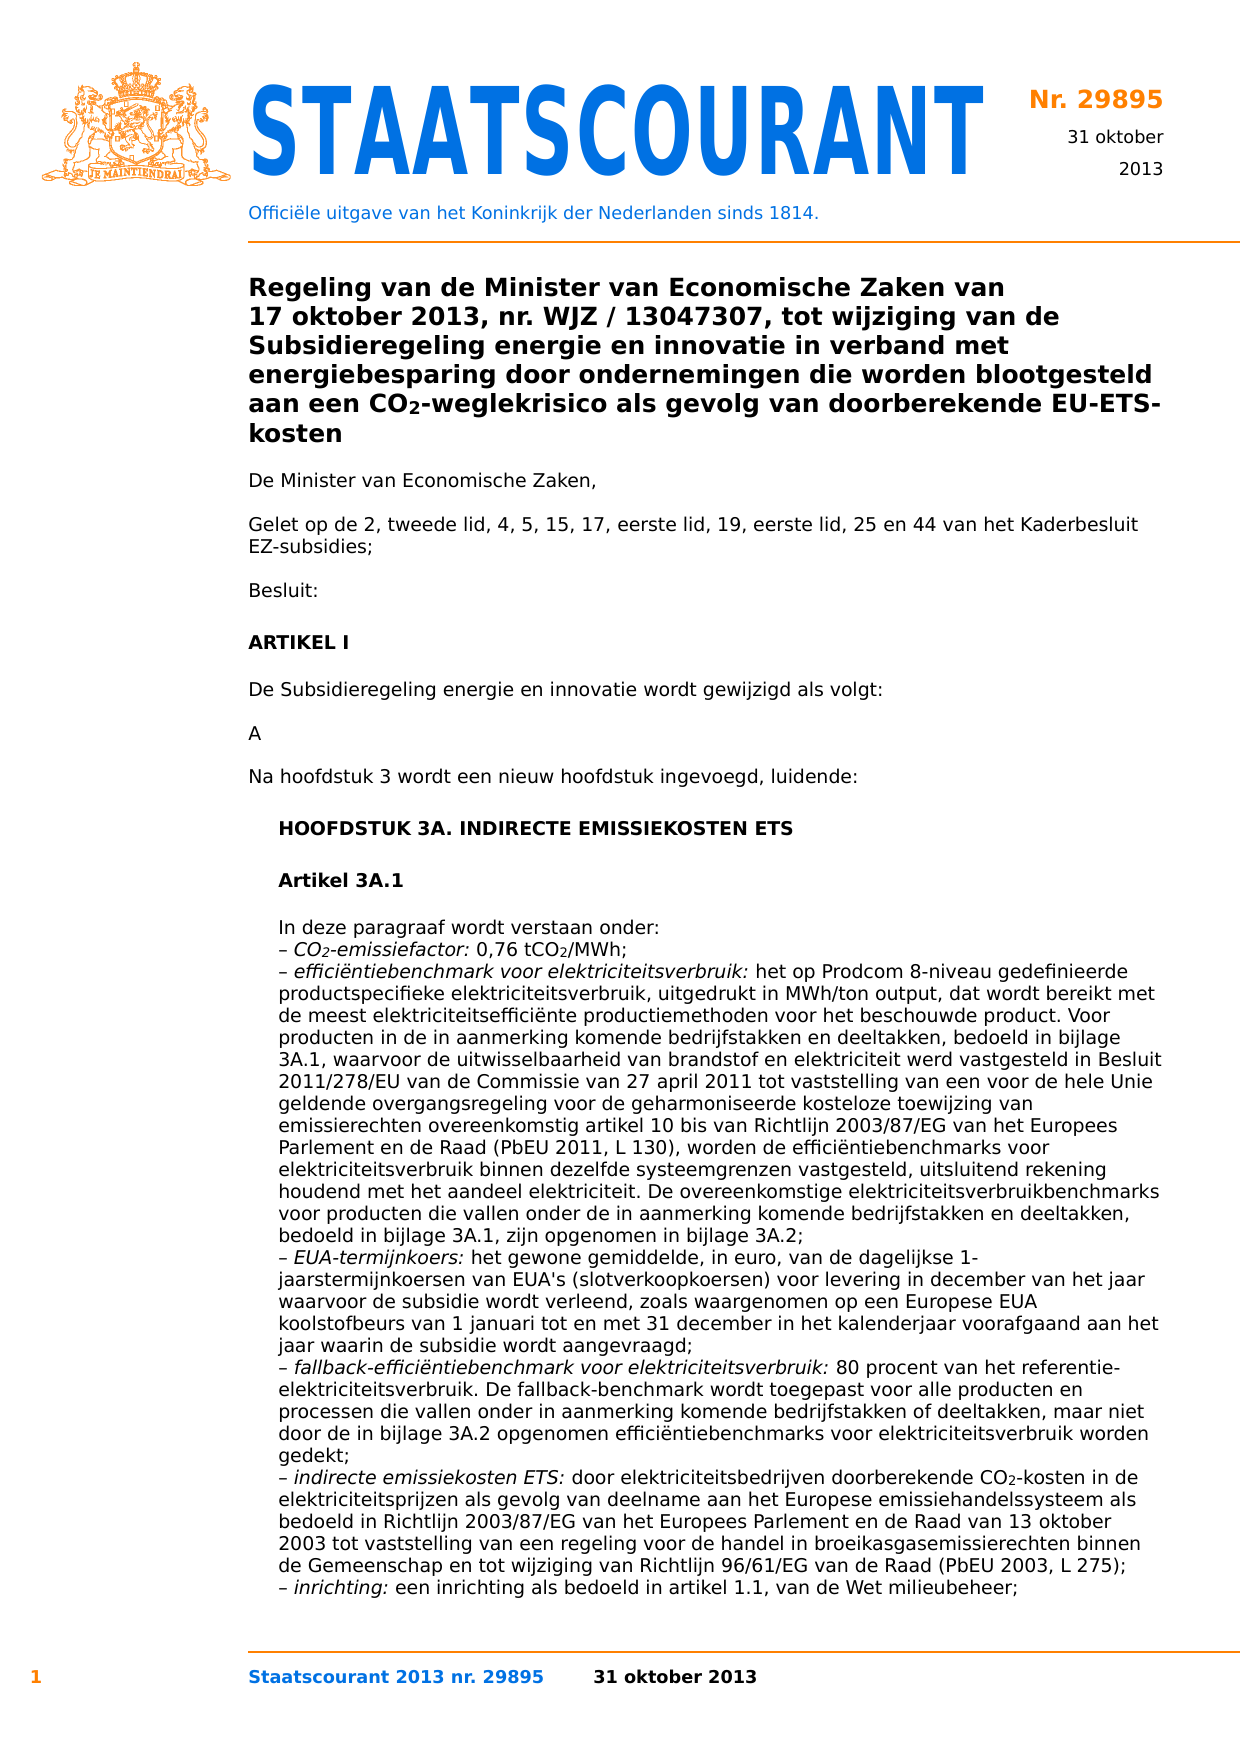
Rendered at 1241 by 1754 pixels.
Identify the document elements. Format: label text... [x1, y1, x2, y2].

table_header Nr. 29895 [998, 62, 1240, 121]
picture [41, 62, 231, 186]
text – indirecte emissiekosten ETS: door elektriciteitsbedrijven doorberekende CO2-kosten in de elektriciteitsprijzen als gevolg van deelname aan het Europese emissiehandelssysteem als bedoeld in Richtlijn 2003/87/EG van het Europees Parlement en de Raad van 13 oktober 2003 tot vaststelling van een regeling voor de handel in broeikasgasemissierechten binnen de Gemeenschap en tot wijziging van Richtlijn 96/61/EG van de Raad (PbEU 2003, L 275); [278, 1467, 1163, 1577]
text – inrichting: een inrichting als bedoeld in artikel 1.1, van de Wet milieubeheer; [278, 1577, 1163, 1598]
table_cell Officiële uitgave van het Koninkrijk der Nederlanden sinds 1814. [248, 203, 1240, 241]
text – EUA-termijnkoers: het gewone gemiddelde, in euro, van de dagelijkse 1-jaarstermijnkoersen van EUA's (slotverkoopkoersen) voor levering in december van het jaar waarvoor de subsidie wordt verleend, zoals waargenomen op een Europese EUA koolstofbeurs van 1 januari tot en met 31 december in het kalenderjaar voorafgaand aan het jaar waarin de subsidie wordt aangevraagd; [278, 1247, 1163, 1357]
table_header STAATSCOURANT [248, 62, 998, 203]
text Na hoofdstuk 3 wordt een nieuw hoofdstuk ingevoegd, luidende: [248, 766, 1163, 788]
text A [248, 722, 1163, 744]
subtitle Regeling van de Minister van Economische Zaken van 17 oktober 2013, nr. WJZ / 13047307, tot wijziging van de Subsidieregeling energie en innovatie in verband met energiebesparing door ondernemingen die worden blootgesteld aan een CO2-weglekrisico als gevolg van doorberekende EU-ETS-kosten [248, 273, 1163, 448]
text De Minister van Economische Zaken, [248, 470, 1163, 492]
text De Subsidieregeling energie en innovatie wordt gewijzigd als volgt: [248, 678, 1163, 701]
text Besluit: [248, 579, 1163, 602]
subtitle HOOFDSTUK 3A. INDIRECTE EMISSIEKOSTEN ETS [278, 818, 1163, 840]
table_cell 31 oktober [998, 121, 1240, 153]
text In deze paragraaf wordt verstaan onder: [278, 917, 1163, 939]
table_cell 2013 [998, 153, 1240, 203]
table_header [25, 62, 248, 241]
text – fallback-efficiëntiebenchmark voor elektriciteitsverbruik: 80 procent van het referentie-elektriciteitsverbruik. De fallback-benchmark wordt toegepast voor alle producten en processen die vallen onder in aanmerking komende bedrijfstakken of deeltakken, maar niet door de in bijlage 3A.2 opgenomen efficiëntiebenchmarks voor elektriciteitsverbruik worden gedekt; [278, 1357, 1163, 1467]
subtitle ARTIKEL I [248, 632, 1163, 653]
subtitle Artikel 3A.1 [278, 870, 1163, 892]
text – efficiëntiebenchmark voor elektriciteitsverbruik: het op Prodcom 8-niveau gedefinieerde productspecifieke elektriciteitsverbruik, uitgedrukt in MWh/ton output, dat wordt bereikt met de meest elektriciteitsefficiënte productiemethoden voor het beschouwde product. Voor producten in de in aanmerking komende bedrijfstakken en deeltakken, bedoeld in bijlage 3A.1, waarvoor de uitwisselbaarheid van brandstof en elektriciteit werd vastgesteld in Besluit 2011/278/EU van de Commissie van 27 april 2011 tot vaststelling van een voor de hele Unie geldende overgangsregeling voor de geharmoniseerde kosteloze toewijzing van emissierechten overeenkomstig artikel 10 bis van Richtlijn 2003/87/EG van het Europees Parlement en de Raad (PbEU 2011, L 130), worden de efficiëntiebenchmarks voor elektriciteitsverbruik binnen dezelfde systeemgrenzen vastgesteld, uitsluitend rekening houdend met het aandeel elektriciteit. De overeenkomstige elektriciteitsverbruikbenchmarks voor producten die vallen onder de in aanmerking komende bedrijfstakken en deeltakken, bedoeld in bijlage 3A.1, zijn opgenomen in bijlage 3A.2; [278, 961, 1163, 1247]
text – CO2-emissiefactor: 0,76 tCO2/MWh; [278, 939, 1163, 961]
text Gelet op de 2, tweede lid, 4, 5, 15, 17, eerste lid, 19, eerste lid, 25 en 44 van het Kaderbesluit EZ-subsidies; [248, 514, 1163, 558]
